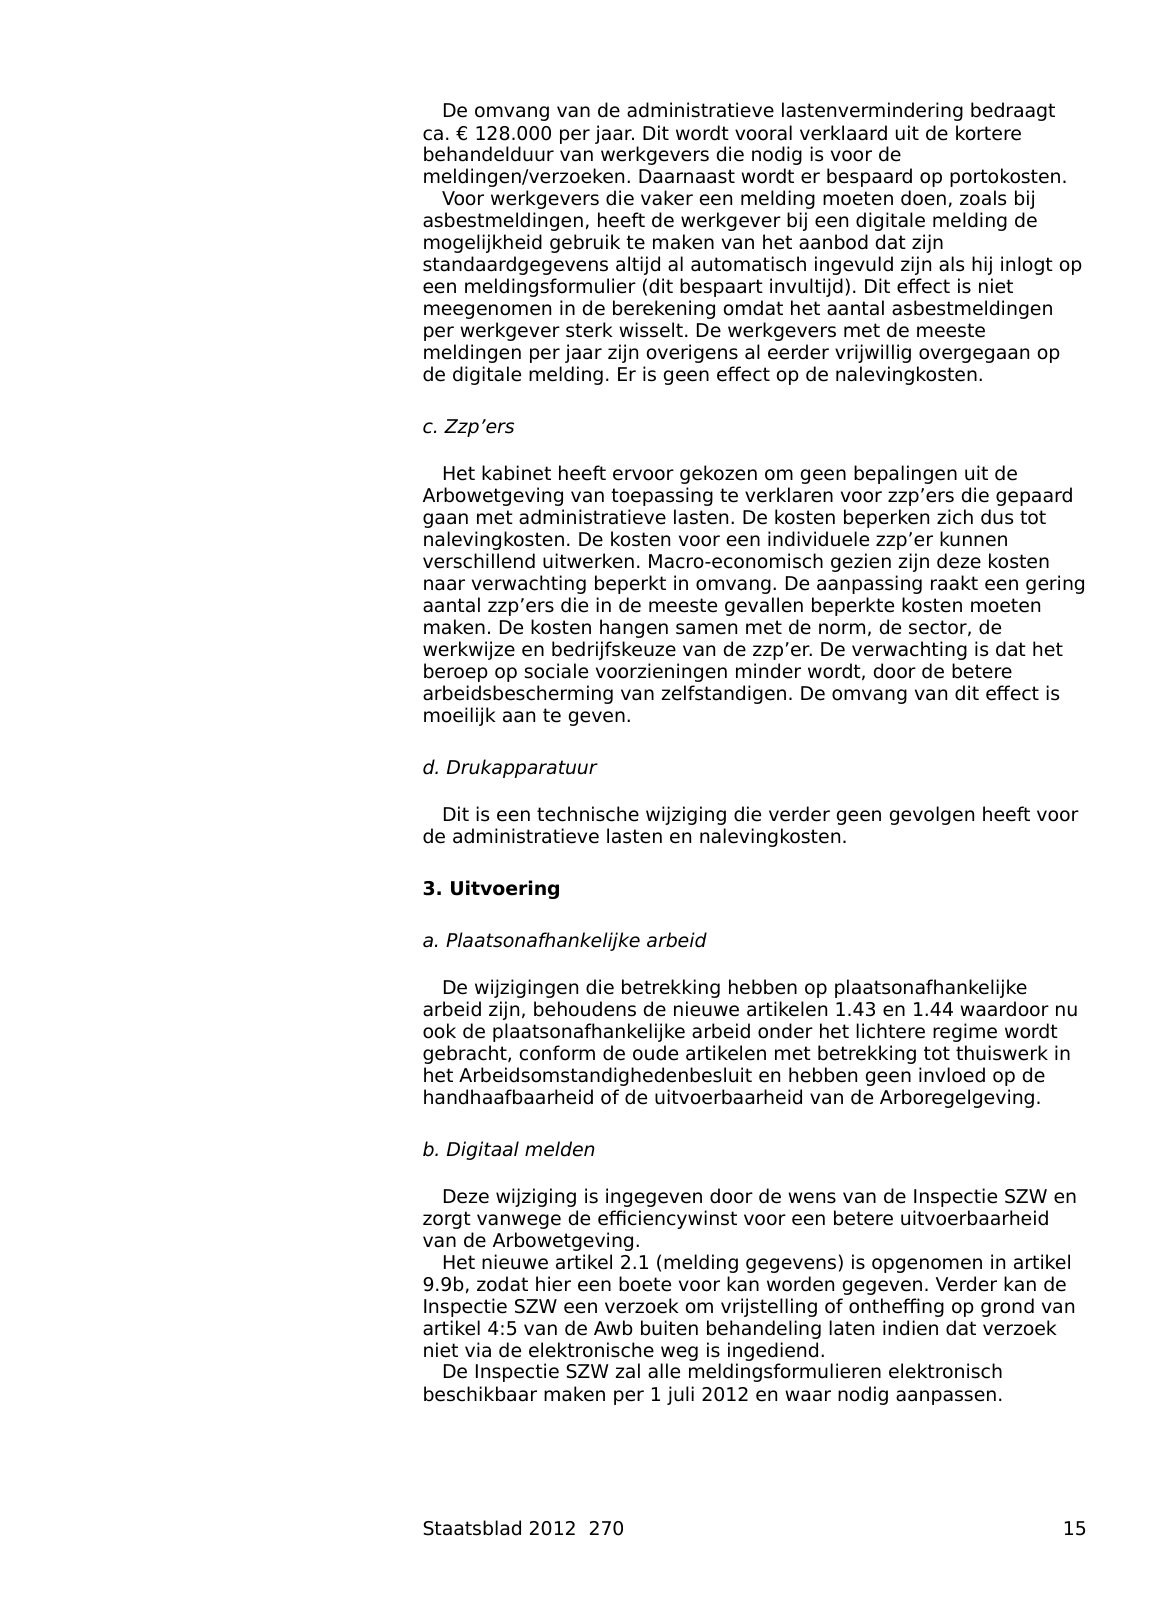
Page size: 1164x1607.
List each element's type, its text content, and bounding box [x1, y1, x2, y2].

text Dit is een technische wijziging die verder geen gevolgen heeft voor de administratieve lasten en nalevingkosten. [422, 804, 1087, 848]
text De Inspectie SZW zal alle meldingsformulieren elektronisch beschikbaar maken per 1 juli 2012 en waar nodig aanpassen. [422, 1361, 1087, 1405]
subtitle d. Drukapparatuur [422, 757, 1087, 779]
text De omvang van de administratieve lastenvermindering bedraagt ca. € 128.000 per jaar. Dit wordt vooral verklaard uit de kortere behandelduur van werkgevers die nodig is voor de meldingen/verzoeken. Daarnaast wordt er bespaard op portokosten. [422, 100, 1087, 188]
text De wijzigingen die betrekking hebben op plaatsonafhankelijke arbeid zijn, behoudens de nieuwe artikelen 1.43 en 1.44 waardoor nu ook de plaatsonafhankelijke arbeid onder het lichtere regime wordt gebracht, conform de oude artikelen met betrekking tot thuiswerk in het Arbeidsomstandighedenbesluit en hebben geen invloed op de handhaafbaarheid of de uitvoerbaarheid van de Arboregelgeving. [422, 977, 1087, 1109]
subtitle b. Digitaal melden [422, 1139, 1087, 1161]
text Het kabinet heeft ervoor gekozen om geen bepalingen uit de Arbowetgeving van toepassing te verklaren voor zzp’ers die gepaard gaan met administratieve lasten. De kosten beperken zich dus tot nalevingkosten. De kosten voor een individuele zzp’er kunnen verschillend uitwerken. Macro-economisch gezien zijn deze kosten naar verwachting beperkt in omvang. De aanpassing raakt een gering aantal zzp’ers die in de meeste gevallen beperkte kosten moeten maken. De kosten hangen samen met de norm, de sector, de werkwijze en bedrijfskeuze van de zzp’er. De verwachting is dat het beroep op sociale voorzieningen minder wordt, door de betere arbeidsbescherming van zelfstandigen. De omvang van dit effect is moeilijk aan te geven. [422, 463, 1087, 727]
subtitle 3. Uitvoering [422, 878, 1087, 900]
text Het nieuwe artikel 2.1 (melding gegevens) is opgenomen in artikel 9.9b, zodat hier een boete voor kan worden gegeven. Verder kan de Inspectie SZW een verzoek om vrijstelling of ontheffing op grond van artikel 4:5 van de Awb buiten behandeling laten indien dat verzoek niet via de elektronische weg is ingediend. [422, 1252, 1087, 1361]
text Deze wijziging is ingegeven door de wens van de Inspectie SZW en zorgt vanwege de efficiencywinst voor een betere uitvoerbaarheid van de Arbowetgeving. [422, 1186, 1087, 1252]
subtitle a. Plaatsonafhankelijke arbeid [422, 930, 1087, 952]
subtitle c. Zzp’ers [422, 416, 1087, 438]
text Voor werkgevers die vaker een melding moeten doen, zoals bij asbestmeldingen, heeft de werkgever bij een digitale melding de mogelijkheid gebruik te maken van het aanbod dat zijn standaardgegevens altijd al automatisch ingevuld zijn als hij inlogt op een meldingsformulier (dit bespaart invultijd). Dit effect is niet meegenomen in de berekening omdat het aantal asbestmeldingen per werkgever sterk wisselt. De werkgevers met de meeste meldingen per jaar zijn overigens al eerder vrijwillig overgegaan op de digitale melding. Er is geen effect op de nalevingkosten. [422, 188, 1087, 386]
